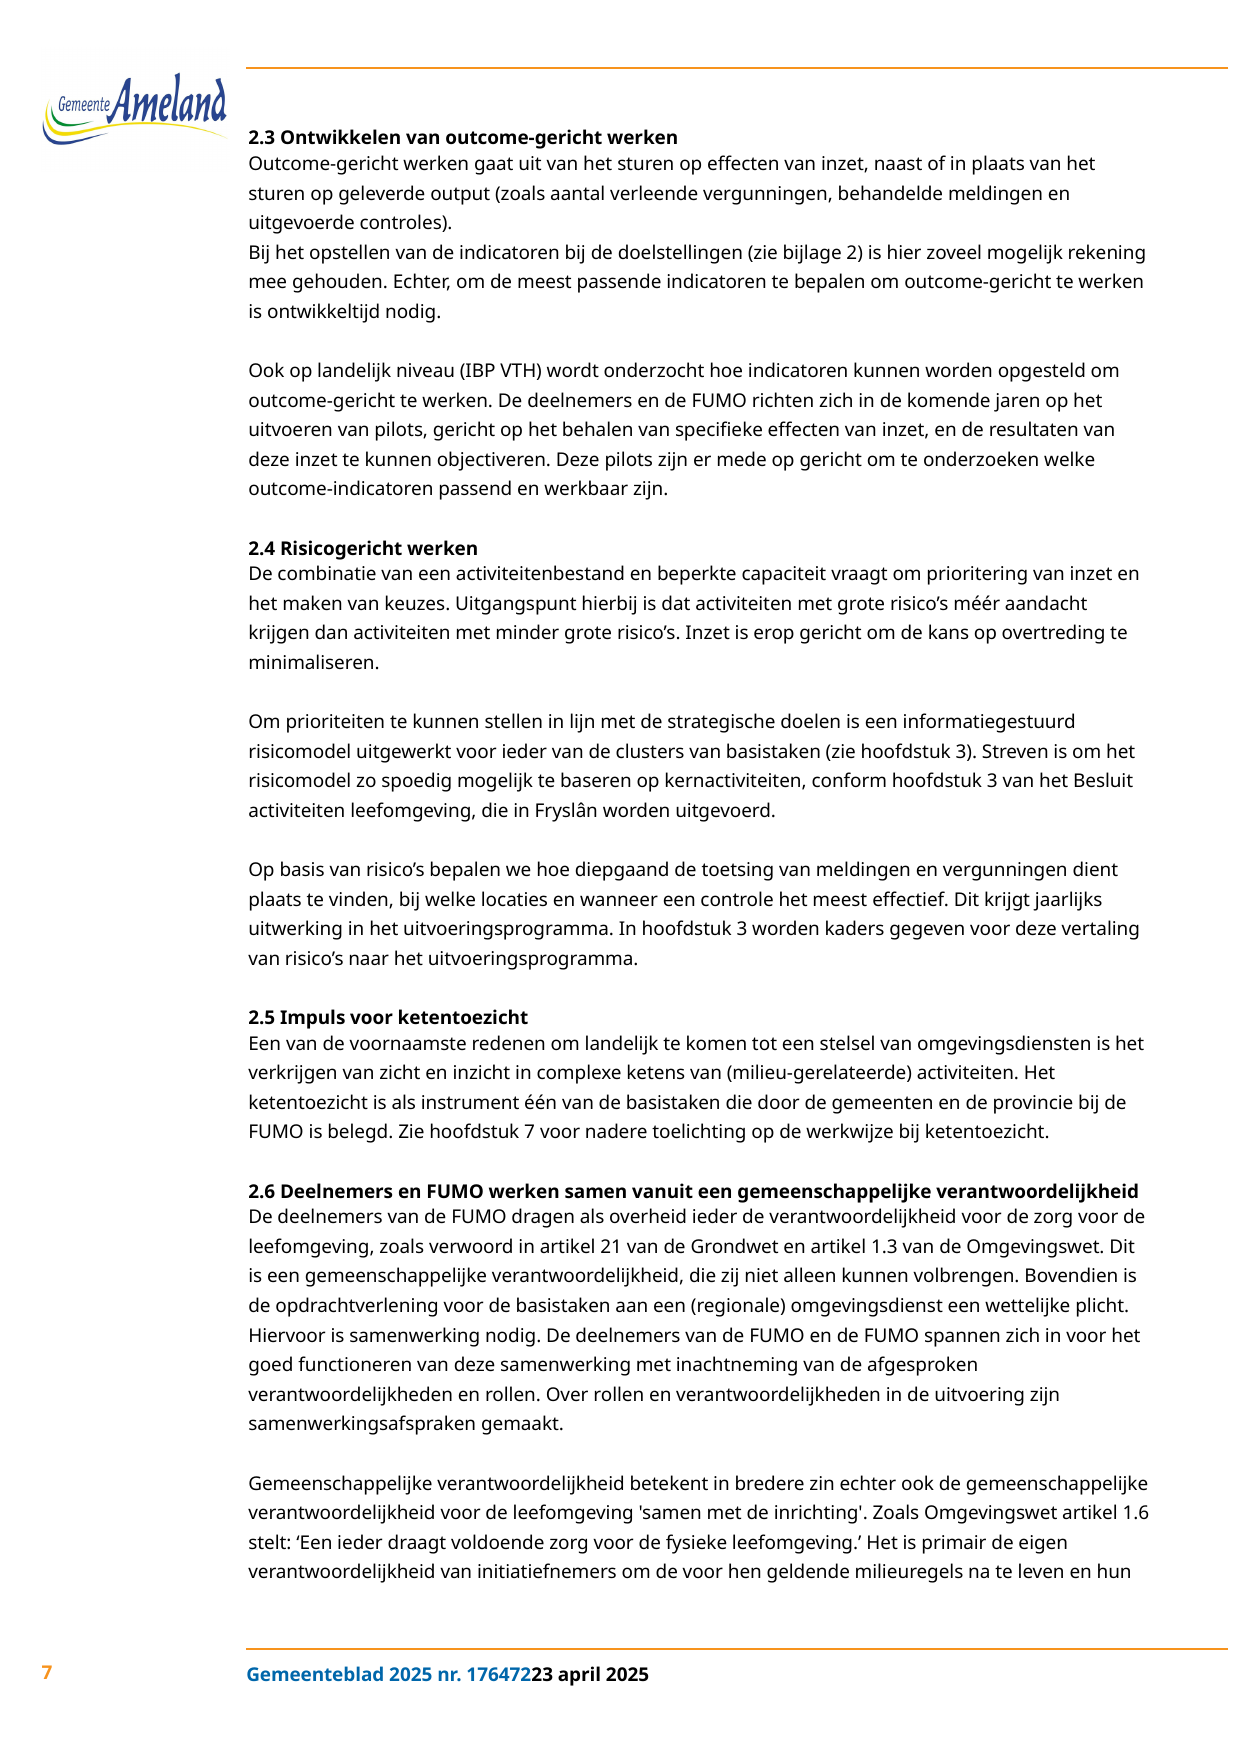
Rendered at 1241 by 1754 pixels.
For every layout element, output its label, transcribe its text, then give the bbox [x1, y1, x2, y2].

text Outcome-gericht werken gaat uit van het sturen op effecten van inzet, naast of in plaats van het sturen op geleverde output (zoals aantal verleende vergunningen, behandelde meldingen en uitgevoerde controles). [248, 150, 1152, 235]
picture [41, 47, 231, 172]
text Een van de voornaamste redenen om landelijk te komen tot een stelsel van omgevingsdiensten is het verkrijgen van zicht en inzicht in complexe ketens van (milieu-gerelateerde) activiteiten. Het ketentoezicht is als instrument één van de basistaken die door de gemeenten en de provincie bij de FUMO is belegd. Zie hoofdstuk 7 voor nadere toelichting op de werkwijze bij ketentoezicht. [248, 1030, 1152, 1144]
text 2.6 Deelnemers en FUMO werken samen vanuit een gemeenschappelijke verantwoordelijkheid [248, 1178, 1152, 1203]
text De combinatie van een activiteitenbestand en beperkte capaciteit vraagt om prioritering van inzet en het maken van keuzes. Uitgangspunt hierbij is dat activiteiten met grote risico’s méér aandacht krijgen dan activiteiten met minder grote risico’s. Inzet is erop gericht om de kans op overtreding te minimaliseren. [248, 560, 1152, 675]
text De deelnemers van de FUMO dragen als overheid ieder de verantwoordelijkheid voor de zorg voor de leefomgeving, zoals verwoord in artikel 21 van de Grondwet en artikel 1.3 van de Omgevingswet. Dit is een gemeenschappelijke verantwoordelijkheid, die zij niet alleen kunnen volbrengen. Bovendien is de opdrachtverlening voor de basistaken aan een (regionale) omgevingsdienst een wettelijke plicht. Hiervoor is samenwerking nodig. De deelnemers van de FUMO en de FUMO spannen zich in voor het goed functioneren van deze samenwerking met inachtneming van de afgesproken verantwoordelijkheden en rollen. Over rollen en verantwoordelijkheden in de uitvoering zijn samenwerkingsafspraken gemaakt. [248, 1203, 1152, 1436]
text 2.3 Ontwikkelen van outcome-gericht werken [248, 124, 1152, 150]
text Ook op landelijk niveau (IBP VTH) wordt onderzocht hoe indicatoren kunnen worden opgesteld om outcome-gericht te werken. De deelnemers en de FUMO richten zich in de komende jaren op het uitvoeren van pilots, gericht op het behalen van specifieke effecten van inzet, en de resultaten van deze inzet te kunnen objectiveren. Deze pilots zijn er mede op gericht om te onderzoeken welke outcome-indicatoren passend en werkbaar zijn. [248, 357, 1152, 501]
text Gemeenschappelijke verantwoordelijkheid betekent in bredere zin echter ook de gemeenschappelijke verantwoordelijkheid voor de leefomgeving 'samen met de inrichting'. Zoals Omgevingswet artikel 1.6 stelt: ‘Een ieder draagt voldoende zorg voor de fysieke leefomgeving.’ Het is primair de eigen verantwoordelijkheid van initiatiefnemers om de voor hen geldende milieuregels na te leven en hun [248, 1470, 1152, 1584]
text Op basis van risico’s bepalen we hoe diepgaand de toetsing van meldingen en vergunningen dient plaats te vinden, bij welke locaties en wanneer een controle het meest effectief. Dit krijgt jaarlijks uitwerking in het uitvoeringsprogramma. In hoofdstuk 3 worden kaders gegeven voor deze vertaling van risico’s naar het uitvoeringsprogramma. [248, 856, 1152, 971]
text 2.4 Risicogericht werken [248, 535, 1152, 560]
text Om prioriteiten te kunnen stellen in lijn met de strategische doelen is een informatiegestuurd risicomodel uitgewerkt voor ieder van de clusters van basistaken (zie hoofdstuk 3). Streven is om het risicomodel zo spoedig mogelijk te baseren op kernactiviteiten, conform hoofdstuk 3 van het Besluit activiteiten leefomgeving, die in Fryslân worden uitgevoerd. [248, 708, 1152, 823]
text Bij het opstellen van de indicatoren bij de doelstellingen (zie bijlage 2) is hier zoveel mogelijk rekening mee gehouden. Echter, om de meest passende indicatoren te bepalen om outcome-gericht te werken is ontwikkeltijd nodig. [248, 239, 1152, 324]
text 2.5 Impuls voor ketentoezicht [248, 1004, 1152, 1030]
